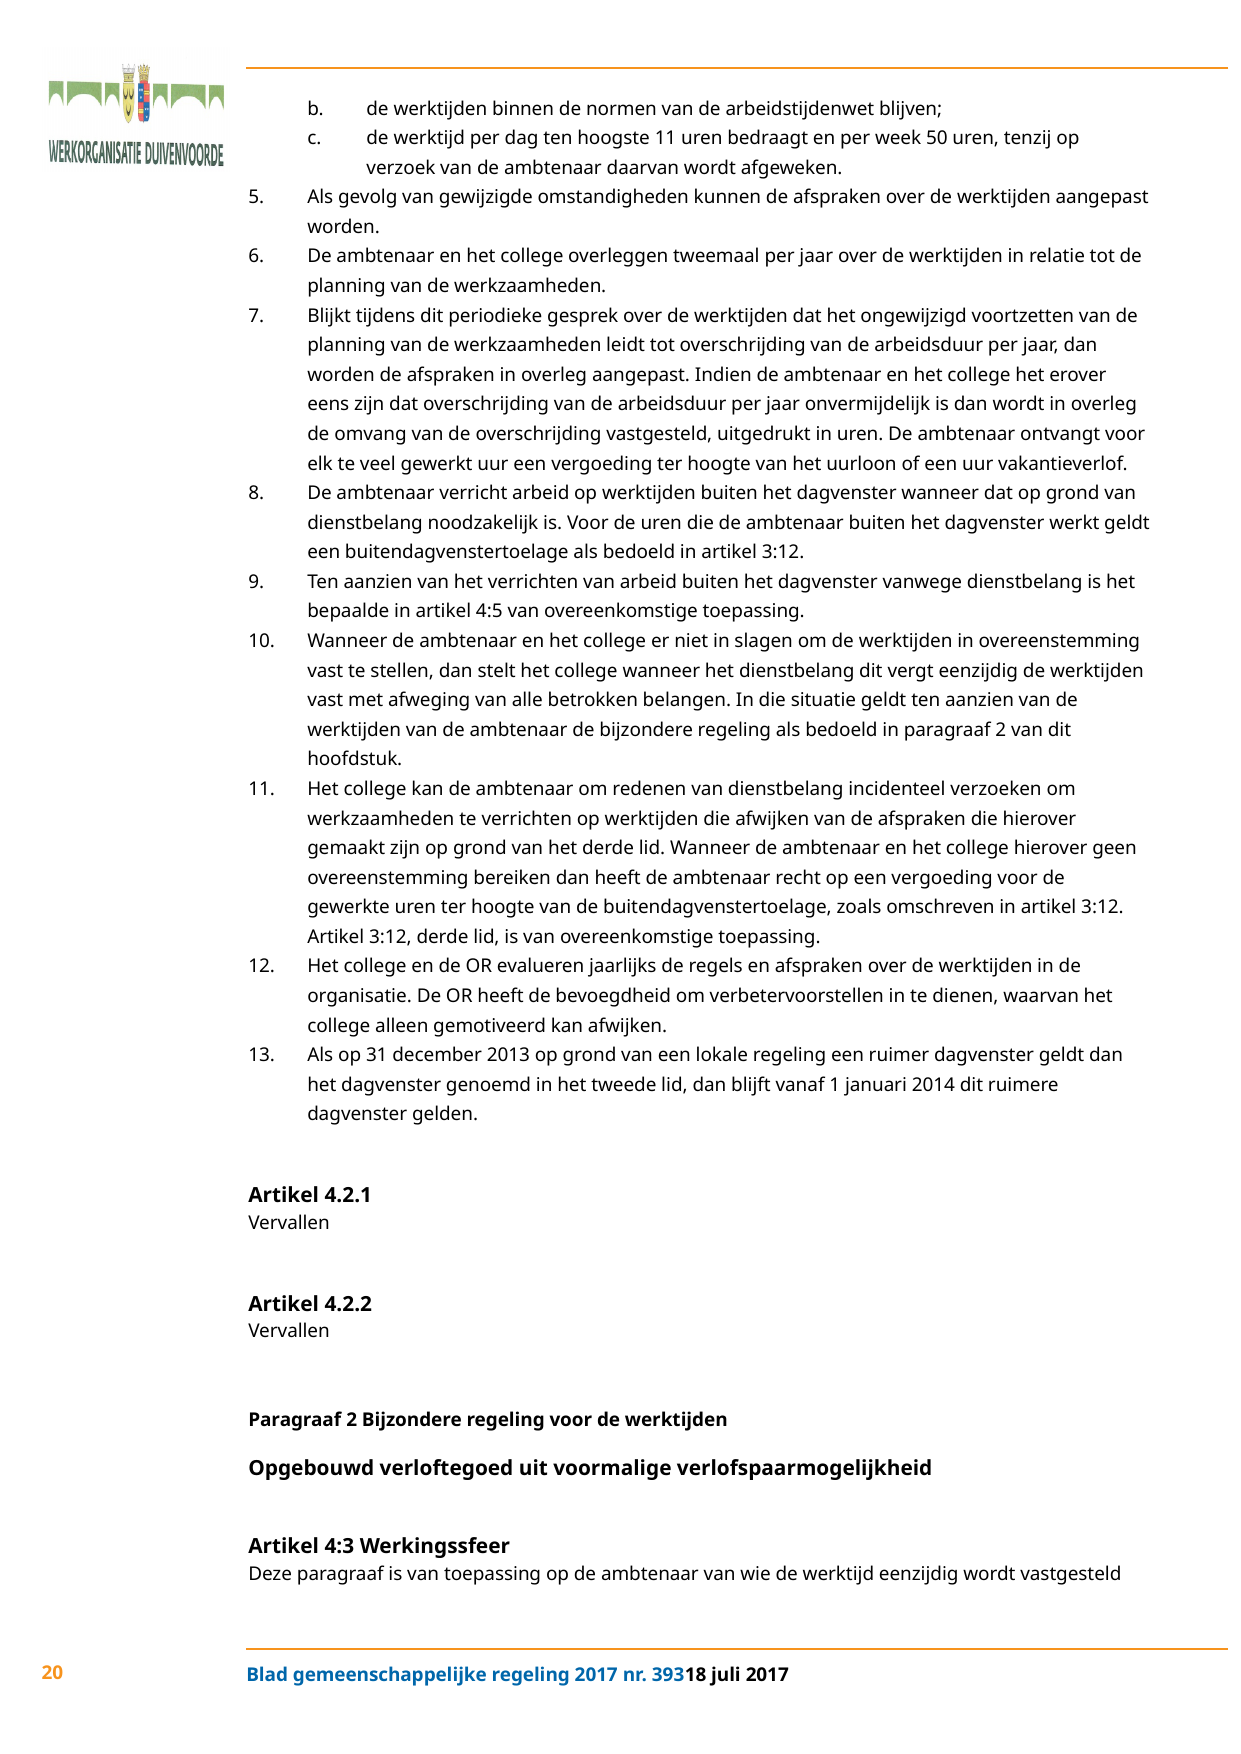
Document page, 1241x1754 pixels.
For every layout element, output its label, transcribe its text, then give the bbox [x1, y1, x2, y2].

text Vervallen [248, 1317, 1152, 1343]
list Ten aanzien van het verrichten van arbeid buiten het dagvenster vanwege dienstbelang is het bepaalde in artikel 4:5 van overeenkomstige toepassing. [248, 568, 1152, 623]
list de werktijden binnen de normen van de arbeidstijdenwet blijven; [307, 95, 1152, 121]
list Als gevolg van gewijzigde omstandigheden kunnen de afspraken over de werktijden aangepast worden. [248, 183, 1152, 239]
list Wanneer de ambtenaar en het college er niet in slagen om de werktijden in overeenstemming vast te stellen, dan stelt het college wanneer het dienstbelang dit vergt eenzijdig de werktijden vast met afweging van alle betrokken belangen. In die situatie geldt ten aanzien van de werktijden van de ambtenaar de bijzondere regeling als bedoeld in paragraaf 2 van dit hoofdstuk. [248, 627, 1152, 771]
list De ambtenaar en het college overleggen tweemaal per jaar over de werktijden in relatie tot de planning van de werkzaamheden. [248, 243, 1152, 298]
list Blijkt tijdens dit periodieke gesprek over de werktijden dat het ongewijzigd voortzetten van de planning van de werkzaamheden leidt tot overschrijding van de arbeidsduur per jaar, dan worden de afspraken in overleg aangepast. Indien de ambtenaar en het college het erover eens zijn dat overschrijding van de arbeidsduur per jaar onvermijdelijk is dan wordt in overleg de omvang van de overschrijding vastgesteld, uitgedrukt in uren. De ambtenaar ontvangt voor elk te veel gewerkt uur een vergoeding ter hoogte van het uurloon of een uur vakantieverlof. [248, 302, 1152, 476]
text Artikel 4.2.1 [248, 1181, 1152, 1209]
list Het college kan de ambtenaar om redenen van dienstbelang incidenteel verzoeken om werkzaamheden te verrichten op werktijden die afwijken van de afspraken die hierover gemaakt zijn op grond van het derde lid. Wanneer de ambtenaar en het college hierover geen overeenstemming bereiken dan heeft de ambtenaar recht op een vergoeding voor de gewerkte uren ter hoogte van de buitendagvenstertoelage, zoals omschreven in artikel 3:12. Artikel 3:12, derde lid, is van overeenkomstige toepassing. [248, 775, 1152, 949]
list De ambtenaar verricht arbeid op werktijden buiten het dagvenster wanneer dat op grond van dienstbelang noodzakelijk is. Voor de uren die de ambtenaar buiten het dagvenster werkt geldt een buitendagvenstertoelage als bedoeld in artikel 3:12. [248, 479, 1152, 564]
text Deze paragraaf is van toepassing op de ambtenaar van wie de werktijd eenzijdig wordt vastgesteld [248, 1560, 1152, 1586]
list Als op 31 december 2013 op grond van een lokale regeling een ruimer dagvenster geldt dan het dagvenster genoemd in het tweede lid, dan blijft vanaf 1 januari 2014 dit ruimere dagvenster gelden. [248, 1041, 1152, 1126]
text Artikel 4.2.2 [248, 1289, 1152, 1317]
list Het college en de OR evalueren jaarlijks de regels en afspraken over de werktijden in de organisatie. De OR heeft de bevoegdheid om verbetervoorstellen in te dienen, waarvan het college alleen gemotiveerd kan afwijken. [248, 953, 1152, 1038]
list de werktijd per dag ten hoogste 11 uren bedraagt en per week 50 uren, tenzij op verzoek van de ambtenaar daarvan wordt afgeweken. [307, 124, 1152, 180]
picture [41, 47, 231, 172]
text Artikel 4:3 Werkingssfeer [248, 1532, 1152, 1560]
text Paragraaf 2 Bijzondere regeling voor de werktijden [248, 1406, 1152, 1432]
text Opgebouwd verloftegoed uit voormalige verlofspaarmogelijkheid [248, 1453, 1152, 1481]
text Vervallen [248, 1209, 1152, 1235]
